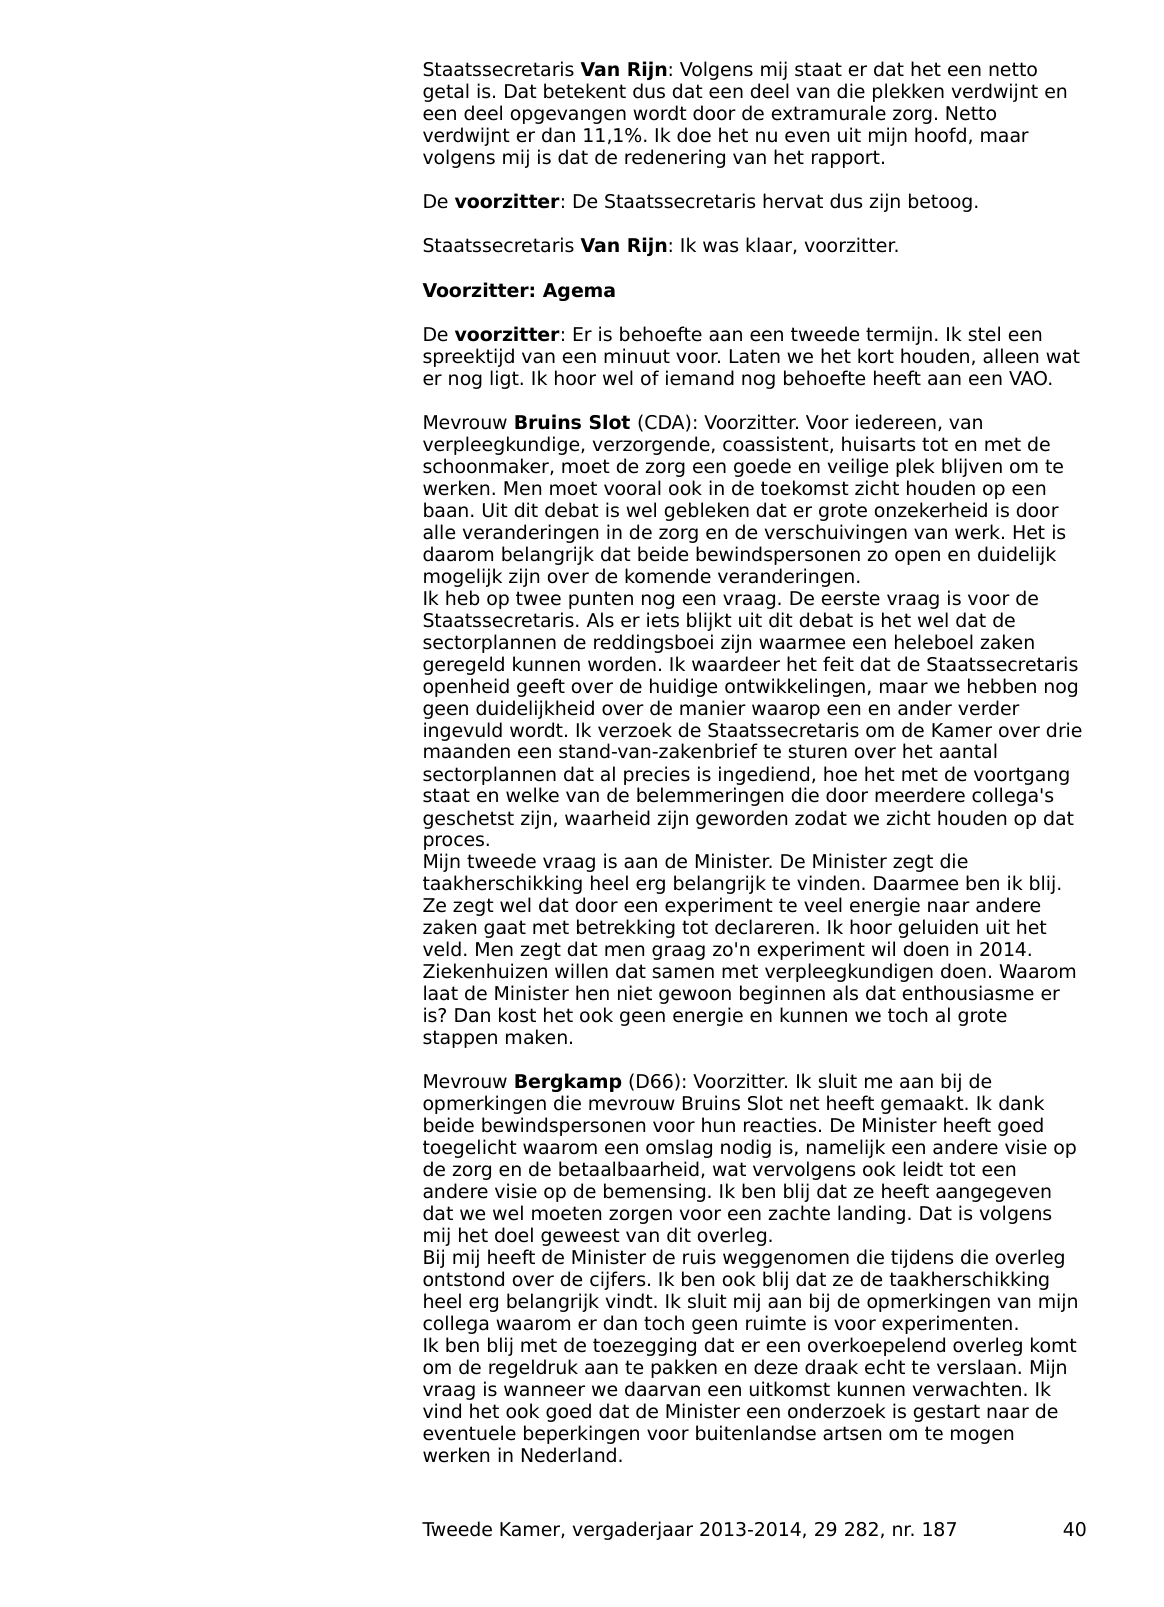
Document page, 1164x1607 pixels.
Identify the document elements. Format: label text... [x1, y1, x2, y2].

text Mevrouw Bergkamp (D66): Voorzitter. Ik sluit me aan bij de opmerkingen die mevrouw Bruins Slot net heeft gemaakt. Ik dank beide bewindspersonen voor hun reacties. De Minister heeft goed toegelicht waarom een omslag nodig is, namelijk een andere visie op de zorg en de betaalbaarheid, wat vervolgens ook leidt tot een andere visie op de bemensing. Ik ben blij dat ze heeft aangegeven dat we wel moeten zorgen voor een zachte landing. Dat is volgens mij het doel geweest van dit overleg. [422, 1071, 1087, 1247]
text Voorzitter: Agema [422, 279, 1087, 301]
text Staatssecretaris Van Rijn: Volgens mij staat er dat het een netto getal is. Dat betekent dus dat een deel van die plekken verdwijnt en een deel opgevangen wordt door de extramurale zorg. Netto verdwijnt er dan 11,1%. Ik doe het nu even uit mijn hoofd, maar volgens mij is dat de redenering van het rapport. [422, 59, 1087, 169]
text Bij mij heeft de Minister de ruis weggenomen die tijdens die overleg ontstond over de cijfers. Ik ben ook blij dat ze de taakherschikking heel erg belangrijk vindt. Ik sluit mij aan bij de opmerkingen van mijn collega waarom er dan toch geen ruimte is voor experimenten. [422, 1247, 1087, 1335]
text De voorzitter: De Staatssecretaris hervat dus zijn betoog. [422, 191, 1087, 213]
text Ik ben blij met de toezegging dat er een overkoepelend overleg komt om de regeldruk aan te pakken en deze draak echt te verslaan. Mijn vraag is wanneer we daarvan een uitkomst kunnen verwachten. Ik vind het ook goed dat de Minister een onderzoek is gestart naar de eventuele beperkingen voor buitenlandse artsen om te mogen werken in Nederland. [422, 1335, 1087, 1467]
text Ik heb op twee punten nog een vraag. De eerste vraag is voor de Staatssecretaris. Als er iets blijkt uit dit debat is het wel dat de sectorplannen de reddingsboei zijn waarmee een heleboel zaken geregeld kunnen worden. Ik waardeer het feit dat de Staatssecretaris openheid geeft over de huidige ontwikkelingen, maar we hebben nog geen duidelijkheid over de manier waarop een en ander verder ingevuld wordt. Ik verzoek de Staatssecretaris om de Kamer over drie maanden een stand-van-zakenbrief te sturen over het aantal sectorplannen dat al precies is ingediend, hoe het met de voortgang staat en welke van de belemmeringen die door meerdere collega's geschetst zijn, waarheid zijn geworden zodat we zicht houden op dat proces. [422, 588, 1087, 851]
text Mevrouw Bruins Slot (CDA): Voorzitter. Voor iedereen, van verpleegkundige, verzorgende, coassistent, huisarts tot en met de schoonmaker, moet de zorg een goede en veilige plek blijven om te werken. Men moet vooral ook in de toekomst zicht houden op een baan. Uit dit debat is wel gebleken dat er grote onzekerheid is door alle veranderingen in de zorg en de verschuivingen van werk. Het is daarom belangrijk dat beide bewindspersonen zo open en duidelijk mogelijk zijn over de komende veranderingen. [422, 412, 1087, 588]
text De voorzitter: Er is behoefte aan een tweede termijn. Ik stel een spreektijd van een minuut voor. Laten we het kort houden, alleen wat er nog ligt. Ik hoor wel of iemand nog behoefte heeft aan een VAO. [422, 324, 1087, 389]
text Mijn tweede vraag is aan de Minister. De Minister zegt die taakherschikking heel erg belangrijk te vinden. Daarmee ben ik blij. Ze zegt wel dat door een experiment te veel energie naar andere zaken gaat met betrekking tot declareren. Ik hoor geluiden uit het veld. Men zegt dat men graag zo'n experiment wil doen in 2014. Ziekenhuizen willen dat samen met verpleegkundigen doen. Waarom laat de Minister hen niet gewoon beginnen als dat enthousiasme er is? Dan kost het ook geen energie en kunnen we toch al grote stappen maken. [422, 851, 1087, 1049]
text Staatssecretaris Van Rijn: Ik was klaar, voorzitter. [422, 235, 1087, 257]
